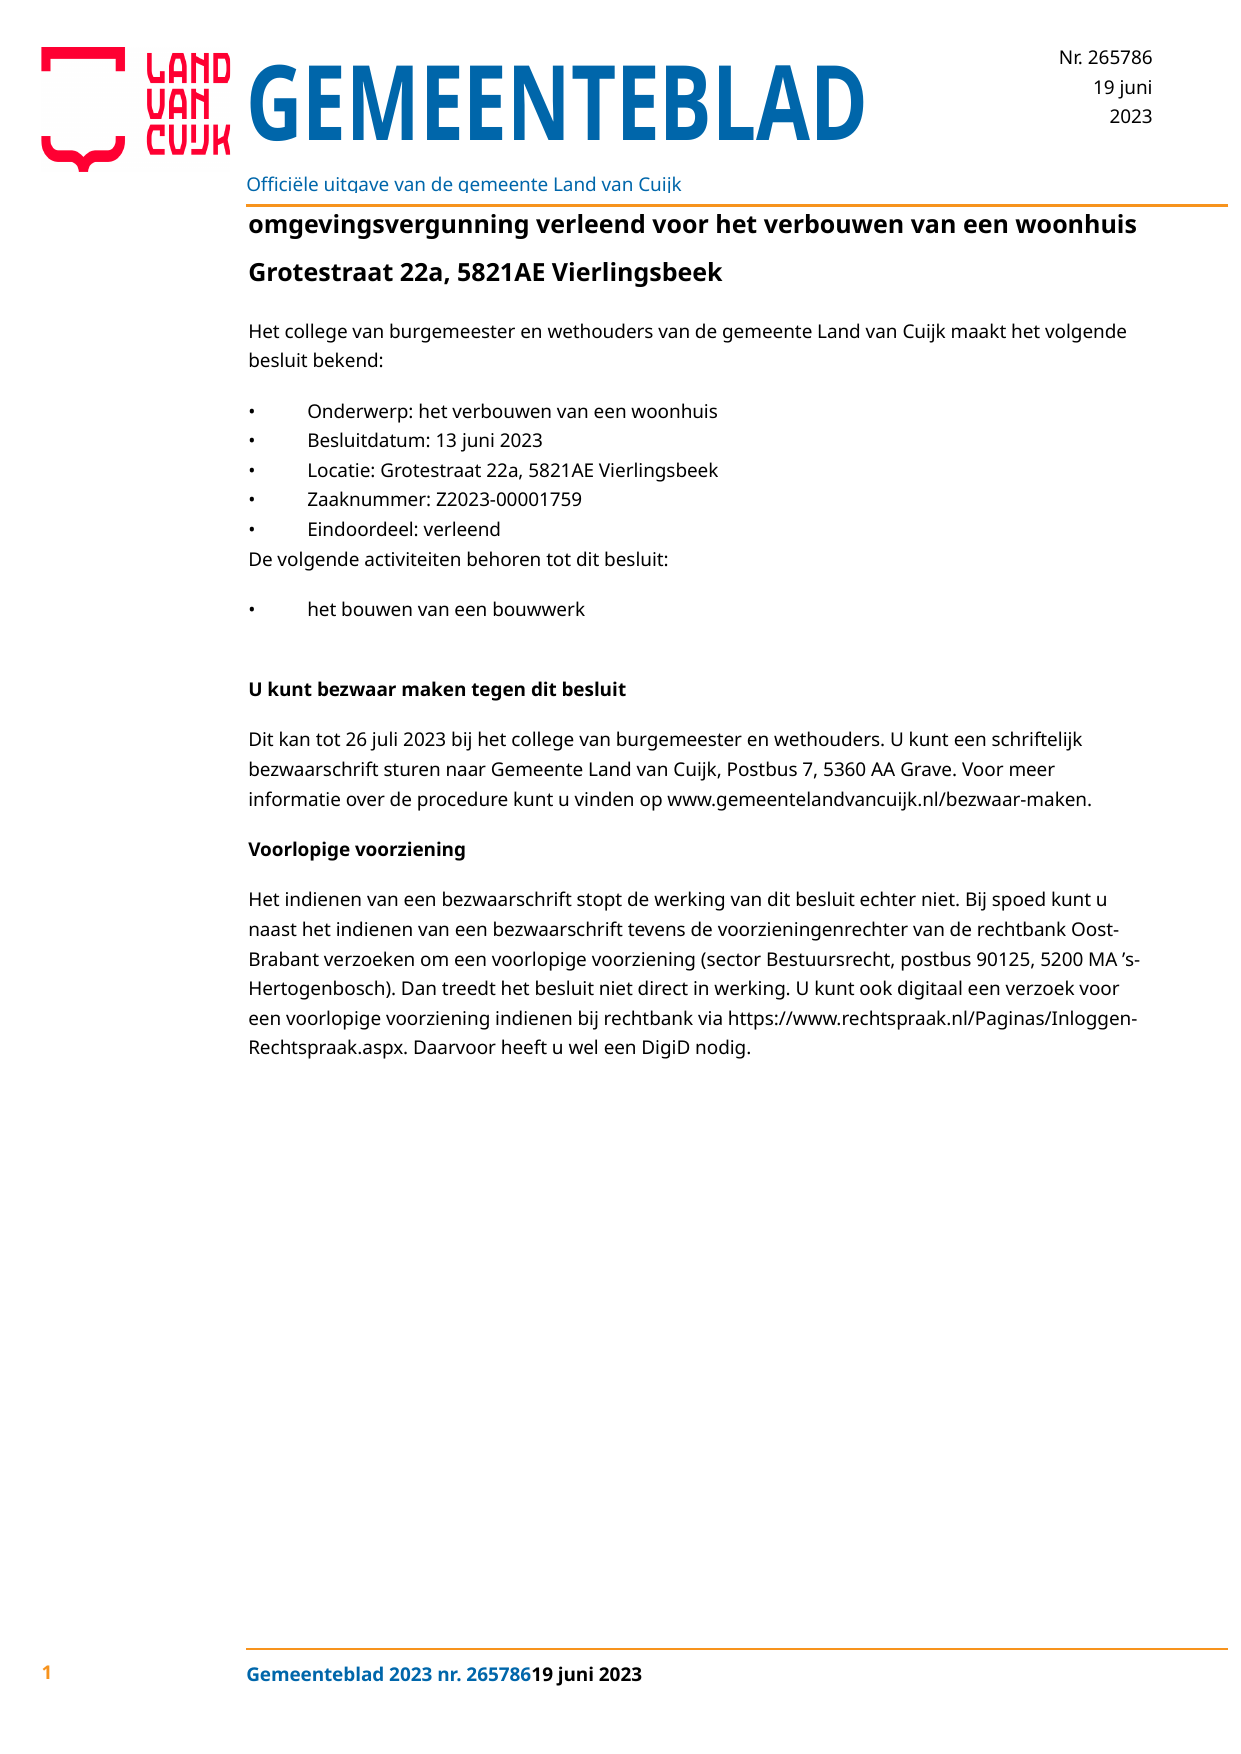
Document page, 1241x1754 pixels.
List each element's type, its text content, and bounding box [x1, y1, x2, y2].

list Onderwerp: het verbouwen van een woonhuis [248, 398, 1152, 424]
text Voorlopige voorziening [248, 836, 1152, 862]
list Locatie: Grotestraat 22a, 5821AE Vierlingsbeek [248, 457, 1152, 483]
text U kunt bezwaar maken tegen dit besluit [248, 676, 1152, 702]
list Besluitdatum: 13 juni 2023 [248, 427, 1152, 453]
text Het college van burgemeester en wethouders van de gemeente Land van Cuijk maakt het volgende besluit bekend: [248, 318, 1152, 373]
text omgevingsvergunning verleend voor het verbouwen van een woonhuis Grotestraat 22a, 5821AE Vierlingsbeek [248, 207, 1152, 288]
text Dit kan tot 26 juli 2023 bij het college van burgemeester en wethouders. U kunt een schriftelijk bezwaarschrift sturen naar Gemeente Land van Cuijk, Postbus 7, 5360 AA Grave. Voor meer informatie over de procedure kunt u vinden op www.gemeentelandvancuijk.nl/bezwaar-maken. [248, 727, 1152, 812]
text De volgende activiteiten behoren tot dit besluit: [248, 546, 1152, 572]
list het bouwen van een bouwwerk [248, 596, 1152, 622]
list Zaaknummer: Z2023-00001759 [248, 487, 1152, 512]
text Het indienen van een bezwaarschrift stopt de werking van dit besluit echter niet. Bij spoed kunt u naast het indienen van een bezwaarschrift tevens de voorzieningenrechter van de rechtbank Oost-Brabant verzoeken om een voorlopige voorziening (sector Bestuursrecht, postbus 90125, 5200 MA ’s-Hertogenbosch). Dan treedt het besluit niet direct in werking. U kunt ook digitaal een verzoek voor een voorlopige voorziening indienen bij rechtbank via https://www.rechtspraak.nl/Paginas/Inloggen-Rechtspraak.aspx. Daarvoor heeft u wel een DigiD nodig. [248, 887, 1152, 1060]
picture [41, 47, 231, 172]
list Eindoordeel: verleend [248, 516, 1152, 542]
